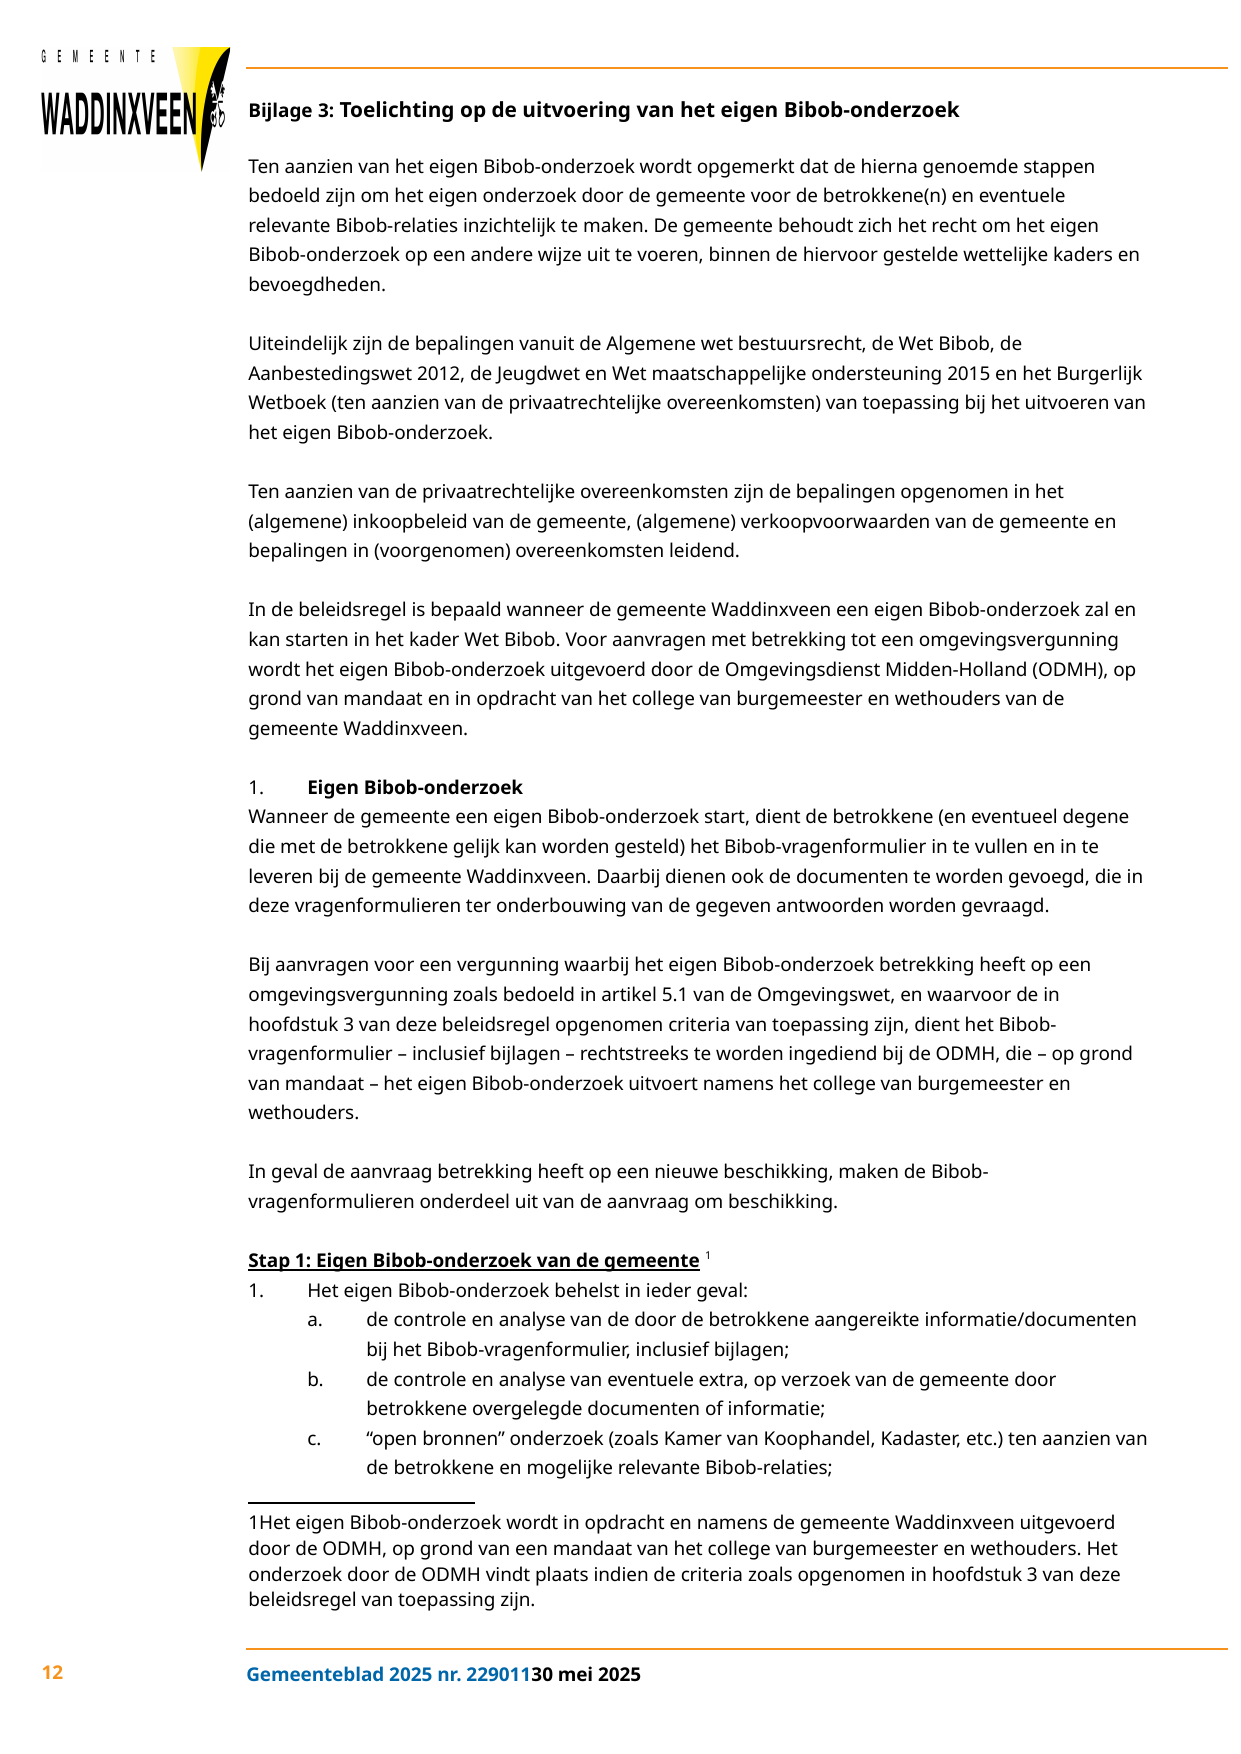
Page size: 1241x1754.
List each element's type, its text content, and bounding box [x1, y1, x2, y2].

text In geval de aanvraag betrekking heeft op een nieuwe beschikking, maken de Bibob-vragenformulieren onderdeel uit van de aanvraag om beschikking. [248, 1159, 1152, 1214]
text Uiteindelijk zijn de bepalingen vanuit de Algemene wet bestuursrecht, de Wet Bibob, de Aanbestedingswet 2012, de Jeugdwet en Wet maatschappelijke ondersteuning 2015 en het Burgerlijk Wetboek (ten aanzien van de privaatrechtelijke overeenkomsten) van toepassing bij het uitvoeren van het eigen Bibob-onderzoek. [248, 330, 1152, 445]
text Bij aanvragen voor een vergunning waarbij het eigen Bibob-onderzoek betrekking heeft op een omgevingsvergunning zoals bedoeld in artikel 5.1 van de Omgevingswet, en waarvoor de in hoofdstuk 3 van deze beleidsregel opgenomen criteria van toepassing zijn, dient het Bibob-vragenformulier – inclusief bijlagen – rechtstreeks te worden ingediend bij de ODMH, die – op grond van mandaat – het eigen Bibob-onderzoek uitvoert namens het college van burgemeester en wethouders. [248, 952, 1152, 1125]
list de controle en analyse van de door de betrokkene aangereikte informatie/documenten bij het Bibob-vragenformulier, inclusief bijlagen; [307, 1307, 1152, 1362]
picture [41, 47, 231, 172]
text In de beleidsregel is bepaald wanneer de gemeente Waddinxveen een eigen Bibob-onderzoek zal en kan starten in het kader Wet Bibob. Voor aanvragen met betrekking tot een omgevingsvergunning wordt het eigen Bibob-onderzoek uitgevoerd door de Omgevingsdienst Midden-Holland (ODMH), op grond van mandaat en in opdracht van het college van burgemeester en wethouders van de gemeente Waddinxveen. [248, 597, 1152, 741]
list “open bronnen” onderzoek (zoals Kamer van Koophandel, Kadaster, etc.) ten aanzien van de betrokkene en mogelijke relevante Bibob-relaties; [307, 1425, 1152, 1480]
text Ten aanzien van de privaatrechtelijke overeenkomsten zijn de bepalingen opgenomen in het (algemene) inkoopbeleid van de gemeente, (algemene) verkoopvoorwaarden van de gemeente en bepalingen in (voorgenomen) overeenkomsten leidend. [248, 478, 1152, 563]
list Het eigen Bibob-onderzoek behelst in ieder geval: [248, 1277, 1152, 1303]
list Eigen Bibob-onderzoek [248, 774, 1152, 800]
text Stap 1: Eigen Bibob-onderzoek van de gemeente [248, 1247, 1152, 1273]
text Het eigen Bibob-onderzoek wordt in opdracht en namens de gemeente Waddinxveen uitgevoerd door de ODMH, op grond van een mandaat van het college van burgemeester en wethouders. Het onderzoek door de ODMH vindt plaats indien de criteria zoals opgenomen in hoofdstuk 3 van deze beleidsregel van toepassing zijn. [248, 1509, 1152, 1612]
list de controle en analyse van eventuele extra, op verzoek van de gemeente door betrokkene overgelegde documenten of informatie; [307, 1366, 1152, 1421]
text Ten aanzien van het eigen Bibob-onderzoek wordt opgemerkt dat de hierna genoemde stappen bedoeld zijn om het eigen onderzoek door de gemeente voor de betrokkene(n) en eventuele relevante Bibob-relaties inzichtelijk te maken. De gemeente behoudt zich het recht om het eigen Bibob-onderzoek op een andere wijze uit te voeren, binnen de hiervoor gestelde wettelijke kaders en bevoegdheden. [248, 153, 1152, 297]
text Wanneer de gemeente een eigen Bibob-onderzoek start, dient de betrokkene (en eventueel degene die met de betrokkene gelijk kan worden gesteld) het Bibob-vragenformulier in te vullen en in te leveren bij de gemeente Waddinxveen. Daarbij dienen ook de documenten te worden gevoegd, die in deze vragenformulieren ter onderbouwing van de gegeven antwoorden worden gevraagd. [248, 804, 1152, 918]
text Bijlage 3: Toelichting op de uitvoering van het eigen Bibob-onderzoek [248, 95, 1152, 123]
